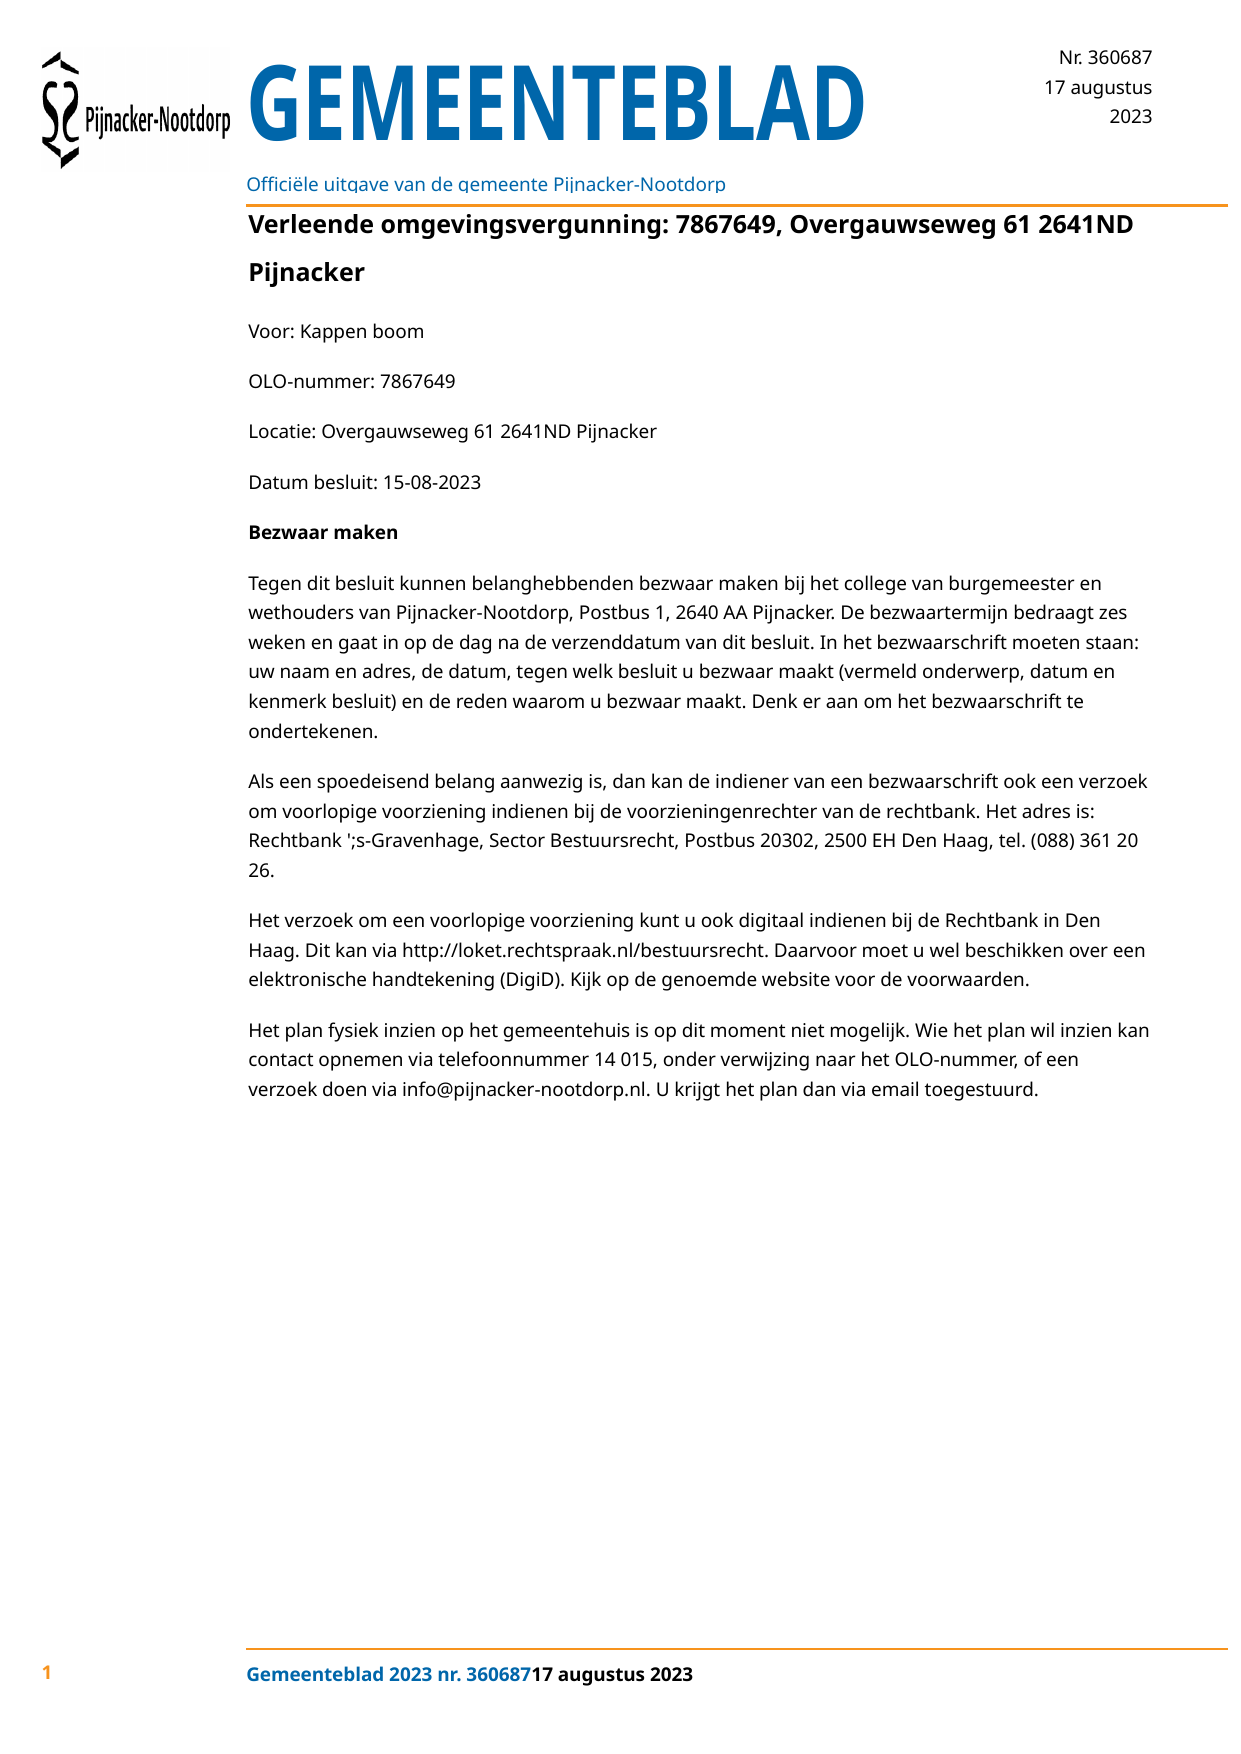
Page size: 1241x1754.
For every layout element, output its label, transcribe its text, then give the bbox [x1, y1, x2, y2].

text Bezwaar maken [248, 519, 1152, 545]
text Voor: Kappen boom [248, 318, 1152, 344]
text Locatie: Overgauwseweg 61 2641ND Pijnacker [248, 419, 1152, 444]
text Als een spoedeisend belang aanwezig is, dan kan de indiener van een bezwaarschrift ook een verzoek om voorlopige voorziening indienen bij de voorzieningenrechter van de rechtbank. Het adres is: Rechtbank ';s-Gravenhage, Sector Bestuursrecht, Postbus 20302, 2500 EH Den Haag, tel. (088) 361 20 26. [248, 768, 1152, 883]
text Verleende omgevingsvergunning: 7867649, Overgauwseweg 61 2641ND Pijnacker [248, 207, 1152, 288]
text Datum besluit: 15-08-2023 [248, 469, 1152, 495]
text OLO-nummer: 7867649 [248, 368, 1152, 394]
text Tegen dit besluit kunnen belanghebbenden bezwaar maken bij het college van burgemeester en wethouders van Pijnacker-Nootdorp, Postbus 1, 2640 AA Pijnacker. De bezwaartermijn bedraagt zes weken en gaat in op de dag na de verzenddatum van dit besluit. In het bezwaarschrift moeten staan: uw naam en adres, de datum, tegen welk besluit u bezwaar maakt (vermeld onderwerp, datum en kenmerk besluit) en de reden waarom u bezwaar maakt. Denk er aan om het bezwaarschrift te ondertekenen. [248, 570, 1152, 744]
picture [41, 47, 231, 172]
text Het verzoek om een voorlopige voorziening kunt u ook digitaal indienen bij de Rechtbank in Den Haag. Dit kan via http://loket.rechtspraak.nl/bestuursrecht. Daarvoor moet u wel beschikken over een elektronische handtekening (DigiD). Kijk op de genoemde website voor de voorwaarden. [248, 907, 1152, 992]
text Het plan fysiek inzien op het gemeentehuis is op dit moment niet mogelijk. Wie het plan wil inzien kan contact opnemen via telefoonnummer 14 015, onder verwijzing naar het OLO-nummer, of een verzoek doen via info@pijnacker-nootdorp.nl. U krijgt het plan dan via email toegestuurd. [248, 1017, 1152, 1102]
